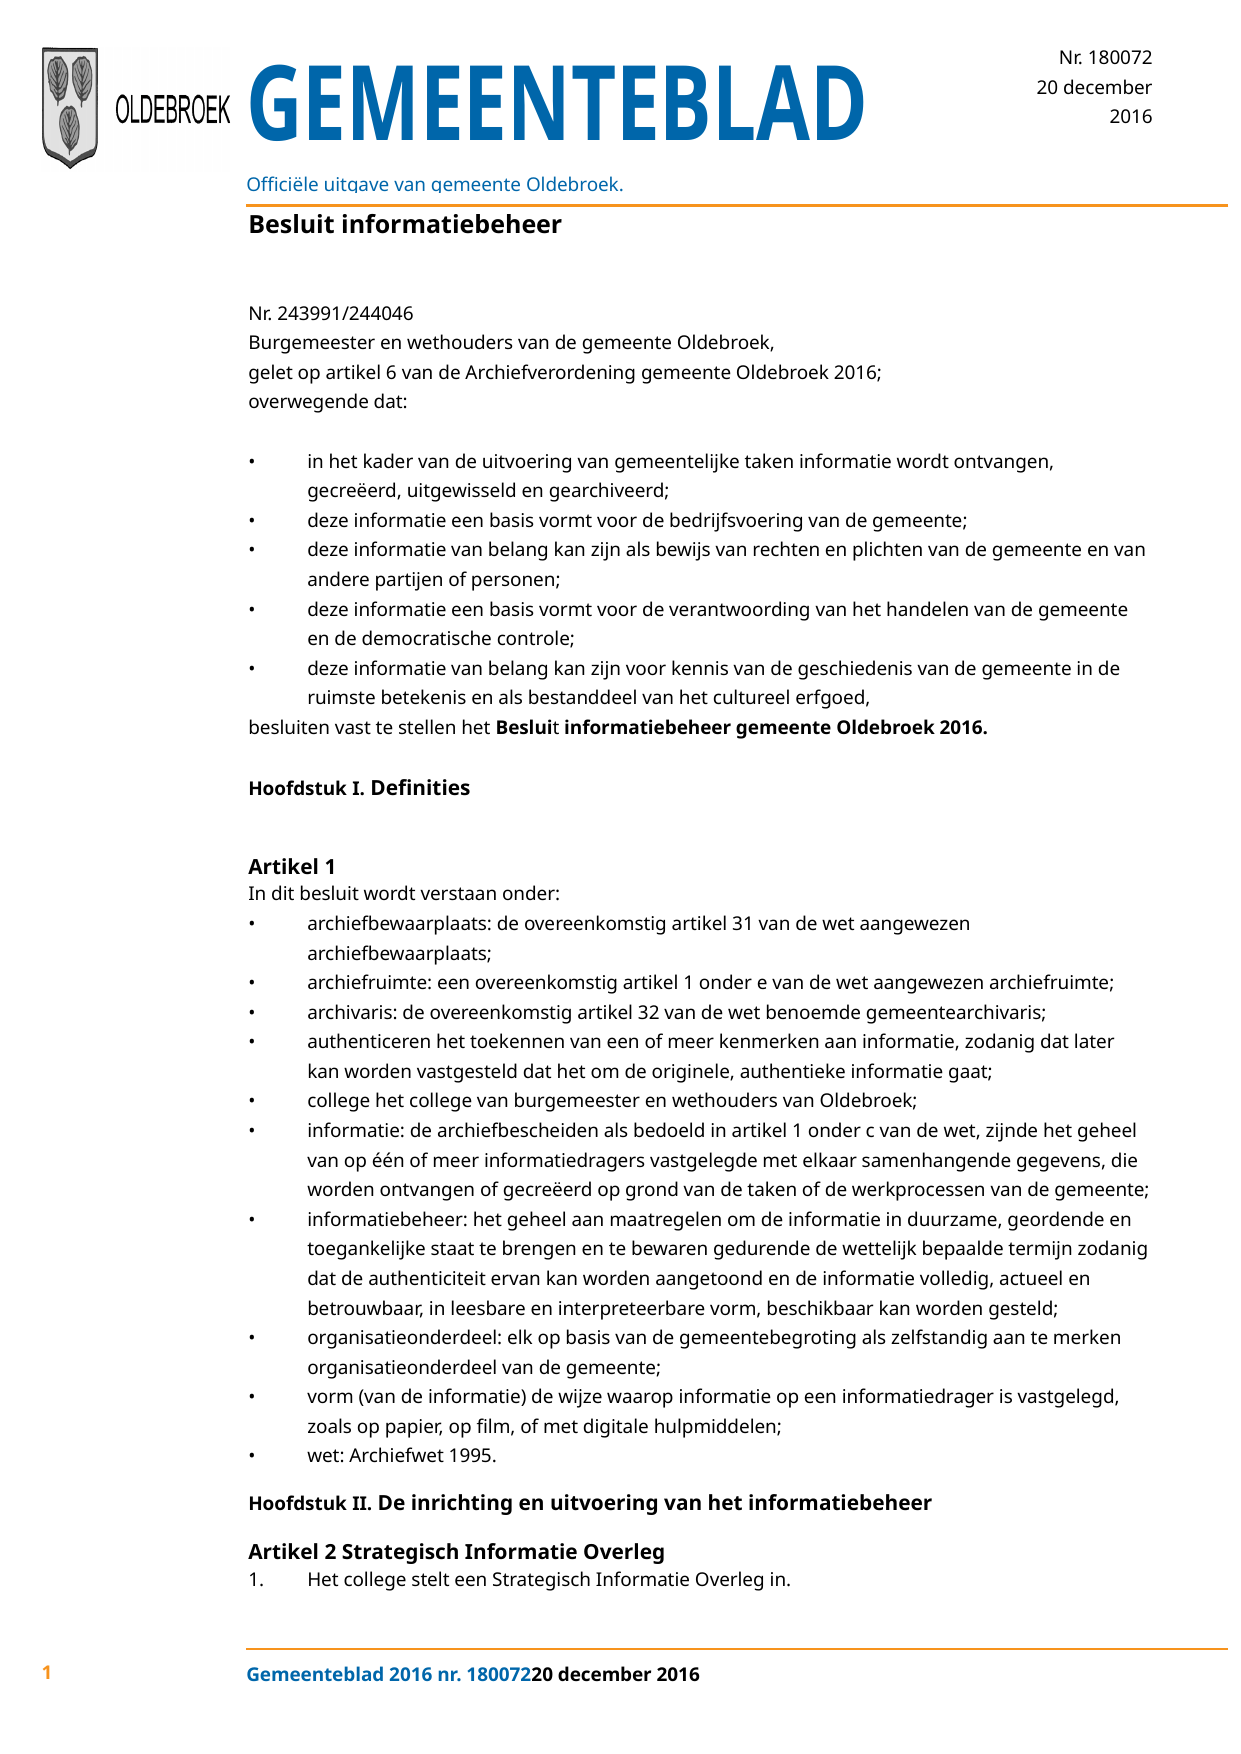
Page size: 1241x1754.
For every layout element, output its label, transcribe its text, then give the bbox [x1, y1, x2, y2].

list wet: Archiefwet 1995. [248, 1443, 1152, 1468]
text In dit besluit wordt verstaan onder: [248, 881, 1152, 906]
list archiefruimte: een overeenkomstig artikel 1 onder e van de wet aangewezen archiefruimte; [248, 969, 1152, 995]
text Artikel 1 [248, 852, 1152, 881]
text besluiten vast te stellen het Besluit informatiebeheer gemeente Oldebroek 2016. [248, 714, 1152, 740]
text Hoofdstuk I. Definities [248, 773, 1152, 802]
picture [41, 47, 231, 172]
list deze informatie een basis vormt voor de bedrijfsvoering van de gemeente; [248, 507, 1152, 533]
list college het college van burgemeester en wethouders van Oldebroek; [248, 1088, 1152, 1113]
list authenticeren het toekennen van een of meer kenmerken aan informatie, zodanig dat later kan worden vastgesteld dat het om de originele, authentieke informatie gaat; [248, 1028, 1152, 1084]
text Nr. 243991/244046 [248, 300, 1152, 326]
list informatiebeheer: het geheel aan maatregelen om de informatie in duurzame, geordende en toegankelijke staat te brengen en te bewaren gedurende de wettelijk bepaalde termijn zodanig dat de authenticiteit ervan kan worden aangetoond en de informatie volledig, actueel en betrouwbaar, in leesbare en interpreteerbare vorm, beschikbaar kan worden gesteld; [248, 1206, 1152, 1320]
list in het kader van de uitvoering van gemeentelijke taken informatie wordt ontvangen, gecreëerd, uitgewisseld en gearchiveerd; [248, 448, 1152, 503]
list archiefbewaarplaats: de overeenkomstig artikel 31 van de wet aangewezen archiefbewaarplaats; [248, 910, 1152, 965]
list vorm (van de informatie) de wijze waarop informatie op een informatiedrager is vastgelegd, zoals op papier, op film, of met digitale hulpmiddelen; [248, 1383, 1152, 1439]
text gelet op artikel 6 van de Archiefverordening gemeente Oldebroek 2016; [248, 359, 1152, 385]
list informatie: de archiefbescheiden als bedoeld in artikel 1 onder c van de wet, zijnde het geheel van op één of meer informatiedragers vastgelegde met elkaar samenhangende gegevens, die worden ontvangen of gecreëerd op grond van de taken of de werkprocessen van de gemeente; [248, 1117, 1152, 1202]
list organisatieonderdeel: elk op basis van de gemeentebegroting als zelfstandig aan te merken organisatieonderdeel van de gemeente; [248, 1324, 1152, 1379]
list deze informatie een basis vormt voor de verantwoording van het handelen van de gemeente en de democratische controle; [248, 596, 1152, 651]
text Artikel 2 Strategisch Informatie Overleg [248, 1537, 1152, 1566]
list deze informatie van belang kan zijn voor kennis van de geschiedenis van de gemeente in de ruimste betekenis en als bestanddeel van het cultureel erfgoed, [248, 655, 1152, 710]
list archivaris: de overeenkomstig artikel 32 van de wet benoemde gemeentearchivaris; [248, 999, 1152, 1024]
text Besluit informatiebeheer [248, 207, 1152, 241]
text overwegende dat: [248, 389, 1152, 414]
list deze informatie van belang kan zijn als bewijs van rechten en plichten van de gemeente en van andere partijen of personen; [248, 537, 1152, 592]
text Hoofdstuk II. De inrichting en uitvoering van het informatiebeheer [248, 1488, 1152, 1517]
list Het college stelt een Strategisch Informatie Overleg in. [248, 1566, 1152, 1592]
text Burgemeester en wethouders van de gemeente Oldebroek, [248, 329, 1152, 355]
